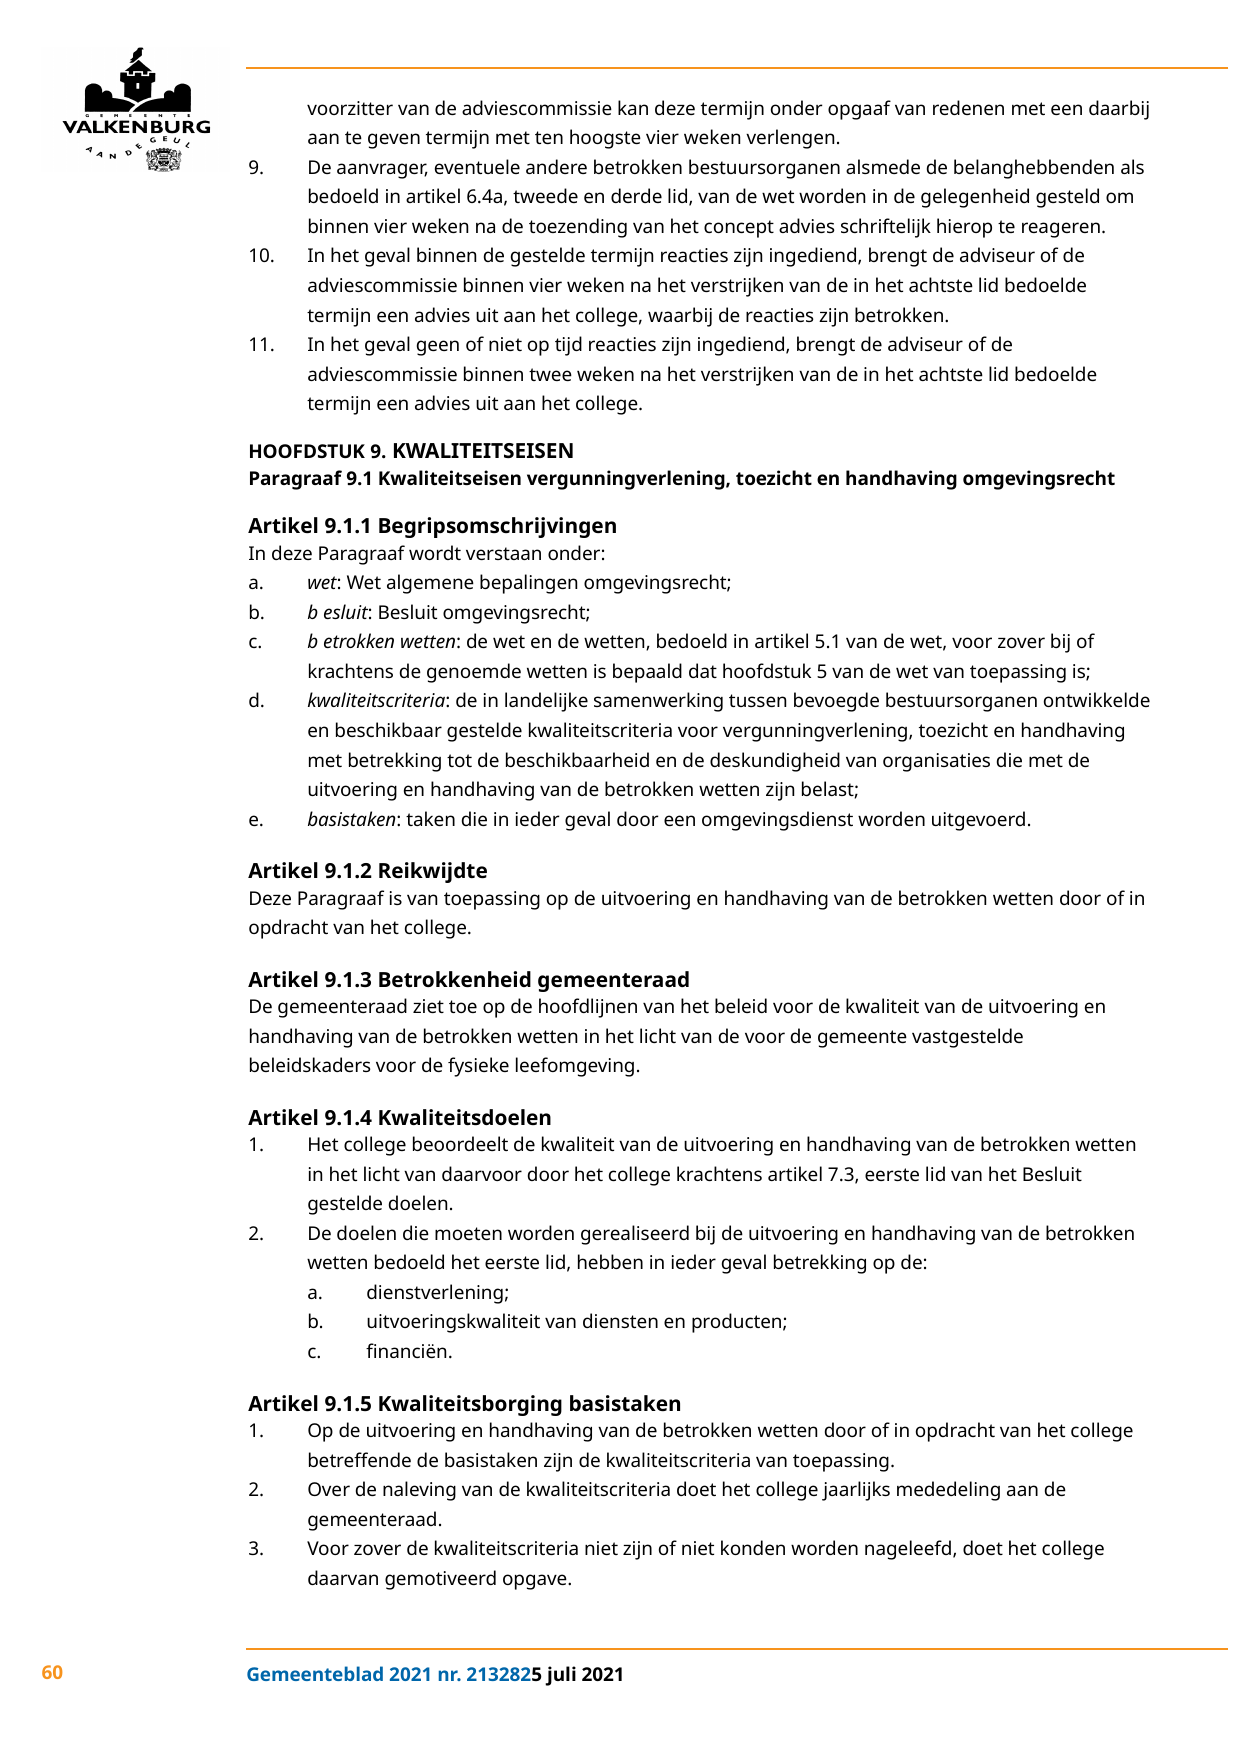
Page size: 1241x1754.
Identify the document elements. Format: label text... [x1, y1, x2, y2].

list De doelen die moeten worden gerealiseerd bij de uitvoering en handhaving van de betrokken wetten bedoeld het eerste lid, hebben in ieder geval betrekking op de: [248, 1220, 1152, 1275]
text Artikel 9.1.5 Kwaliteitsborging basistaken [248, 1389, 1152, 1417]
text Deze Paragraaf is van toepassing op de uitvoering en handhaving van de betrokken wetten door of in opdracht van het college. [248, 885, 1152, 940]
list In het geval binnen de gestelde termijn reacties zijn ingediend, brengt de adviseur of de adviescommissie binnen vier weken na het verstrijken van de in het achtste lid bedoelde termijn een advies uit aan het college, waarbij de reacties zijn betrokken. [248, 243, 1152, 328]
picture [41, 47, 231, 172]
list Op de uitvoering en handhaving van de betrokken wetten door of in opdracht van het college betreffende de basistaken zijn de kwaliteitscriteria van toepassing. [248, 1417, 1152, 1472]
list b etrokken wetten: de wet en de wetten, bedoeld in artikel 5.1 van de wet, voor zover bij of krachtens de genoemde wetten is bepaald dat hoofdstuk 5 van de wet van toepassing is; [248, 628, 1152, 684]
list wet: Wet algemene bepalingen omgevingsrecht; [248, 569, 1152, 595]
text De gemeenteraad ziet toe op de hoofdlijnen van het beleid voor de kwaliteit van de uitvoering en handhaving van de betrokken wetten in het licht van de voor de gemeente vastgestelde beleidskaders voor de fysieke leefomgeving. [248, 993, 1152, 1078]
text In deze Paragraaf wordt verstaan onder: [248, 540, 1152, 565]
list b esluit: Besluit omgevingsrecht; [248, 599, 1152, 624]
text Artikel 9.1.4 Kwaliteitsdoelen [248, 1103, 1152, 1131]
text HOOFDSTUK 9. KWALITEITSEISEN [248, 436, 1152, 465]
list Het college beoordeelt de kwaliteit van de uitvoering en handhaving van de betrokken wetten in het licht van daarvoor door het college krachtens artikel 7.3, eerste lid van het Besluit gestelde doelen. [248, 1131, 1152, 1216]
list De aanvrager, eventuele andere betrokken bestuursorganen alsmede de belanghebbenden als bedoeld in artikel 6.4a, tweede en derde lid, van de wet worden in de gelegenheid gesteld om binnen vier weken na de toezending van het concept advies schriftelijk hierop te reageren. [248, 154, 1152, 239]
list Voor zover de kwaliteitscriteria niet zijn of niet konden worden nageleefd, doet het college daarvan gemotiveerd opgave. [248, 1536, 1152, 1591]
text Artikel 9.1.1 Begripsomschrijvingen [248, 511, 1152, 540]
list kwaliteitscriteria: de in landelijke samenwerking tussen bevoegde bestuursorganen ontwikkelde en beschikbaar gestelde kwaliteitscriteria voor vergunningverlening, toezicht en handhaving met betrekking tot de beschikbaarheid en de deskundigheid van organisaties die met de uitvoering en handhaving van de betrokken wetten zijn belast; [248, 688, 1152, 802]
list financiën. [307, 1338, 1152, 1364]
text Artikel 9.1.2 Reikwijdte [248, 856, 1152, 885]
list dienstverlening; [307, 1279, 1152, 1305]
list uitvoeringskwaliteit van diensten en producten; [307, 1309, 1152, 1334]
text Paragraaf 9.1 Kwaliteitseisen vergunningverlening, toezicht en handhaving omgevingsrecht [248, 465, 1152, 490]
list voorzitter van de adviescommissie kan deze termijn onder opgaaf van redenen met een daarbij aan te geven termijn met ten hoogste vier weken verlengen. [248, 95, 1152, 150]
text Artikel 9.1.3 Betrokkenheid gemeenteraad [248, 965, 1152, 993]
list basistaken: taken die in ieder geval door een omgevingsdienst worden uitgevoerd. [248, 806, 1152, 832]
list In het geval geen of niet op tijd reacties zijn ingediend, brengt de adviseur of de adviescommissie binnen twee weken na het verstrijken van de in het achtste lid bedoelde termijn een advies uit aan het college. [248, 331, 1152, 416]
list Over de naleving van de kwaliteitscriteria doet het college jaarlijks mededeling aan de gemeenteraad. [248, 1476, 1152, 1532]
